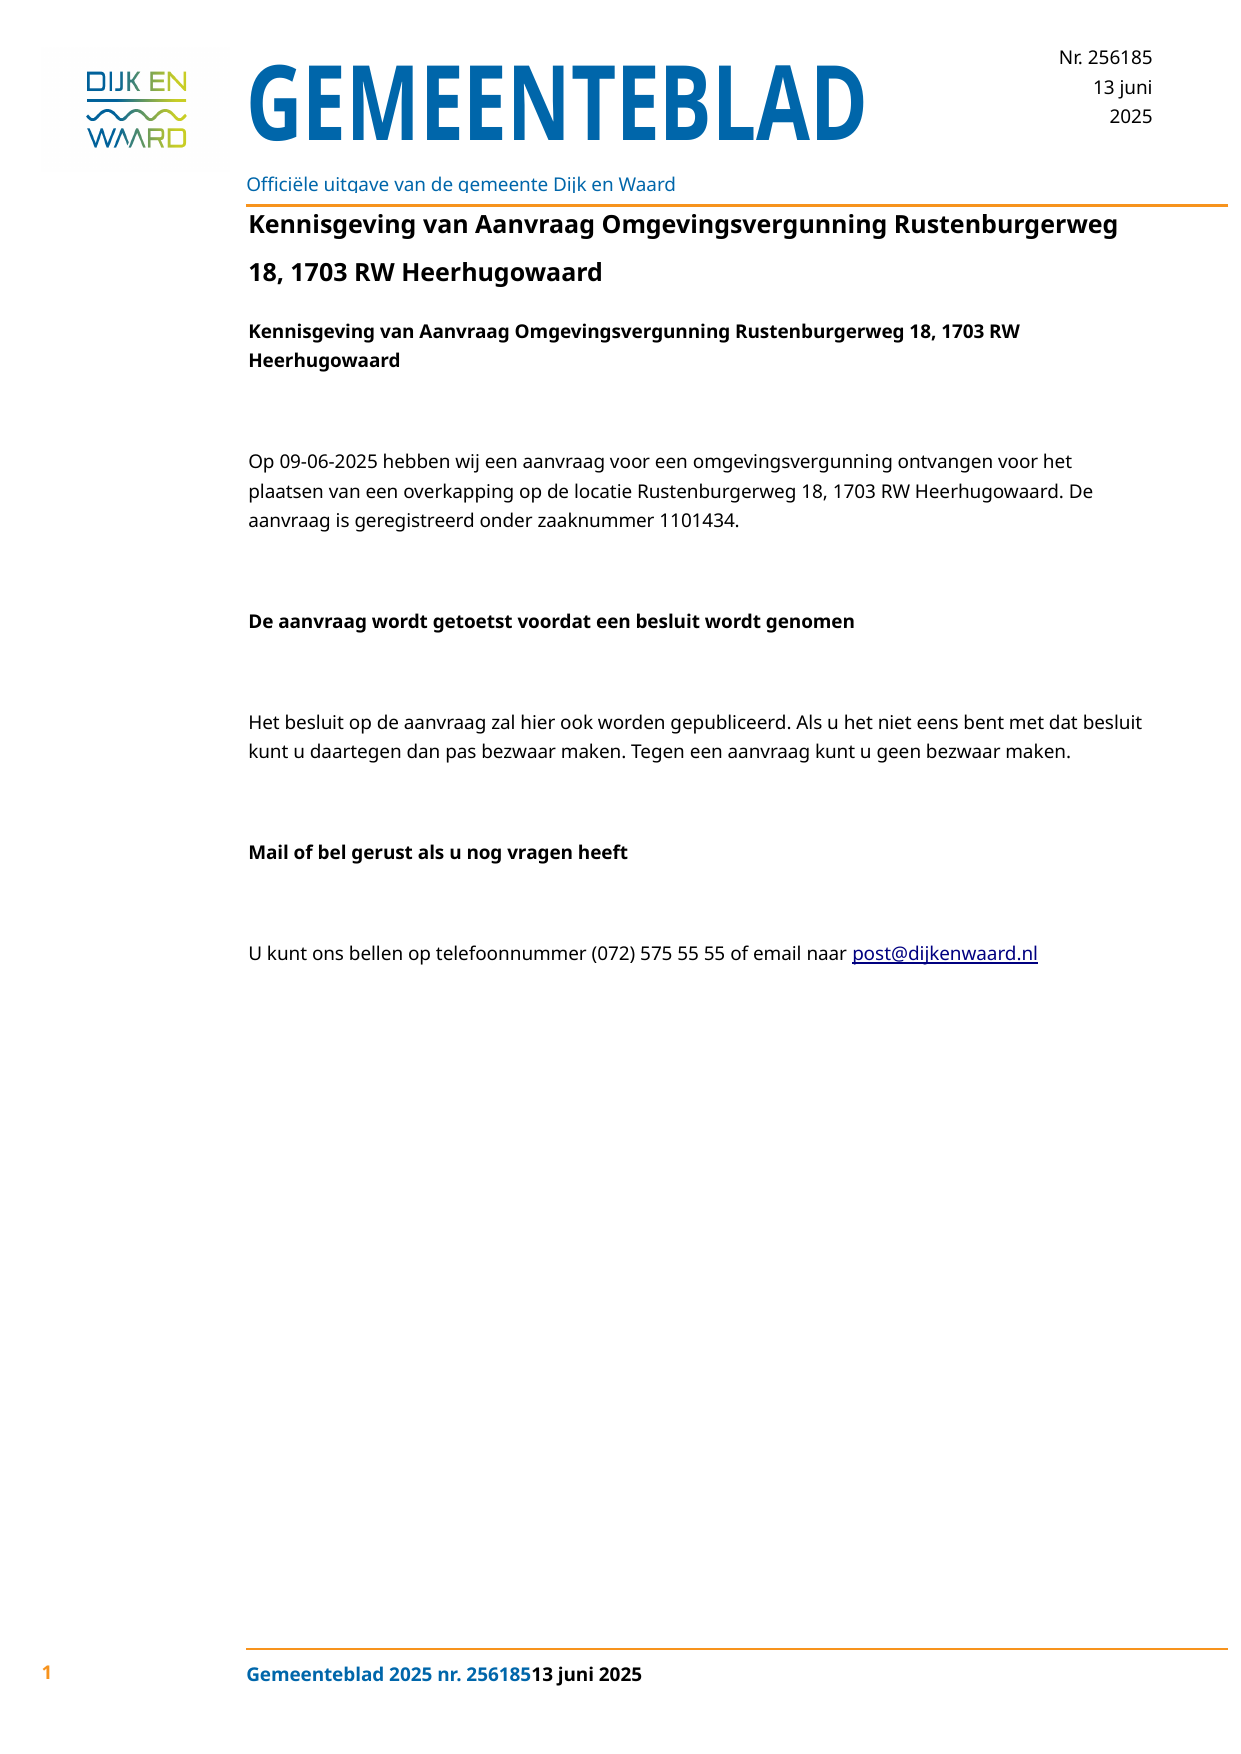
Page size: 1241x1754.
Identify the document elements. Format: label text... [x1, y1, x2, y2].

text Kennisgeving van Aanvraag Omgevingsvergunning Rustenburgerweg 18, 1703 RW Heerhugowaard [248, 207, 1152, 288]
text Mail of bel gerust als u nog vragen heeft [248, 839, 1152, 865]
text U kunt ons bellen op telefoonnummer (072) 575 55 55 of email naar post@dijkenwaard.nl [248, 940, 1152, 966]
picture [41, 47, 231, 172]
text Op 09-06-2025 hebben wij een aanvraag voor een omgevingsvergunning ontvangen voor het plaatsen van een overkapping op de locatie Rustenburgerweg 18, 1703 RW Heerhugowaard. De aanvraag is geregistreerd onder zaaknummer 1101434. [248, 448, 1152, 533]
text Kennisgeving van Aanvraag Omgevingsvergunning Rustenburgerweg 18, 1703 RW Heerhugowaard [248, 318, 1152, 373]
text Het besluit op de aanvraag zal hier ook worden gepubliceerd. Als u het niet eens bent met dat besluit kunt u daartegen dan pas bezwaar maken. Tegen een aanvraag kunt u geen bezwaar maken. [248, 709, 1152, 764]
text De aanvraag wordt getoetst voordat een besluit wordt genomen [248, 608, 1152, 634]
